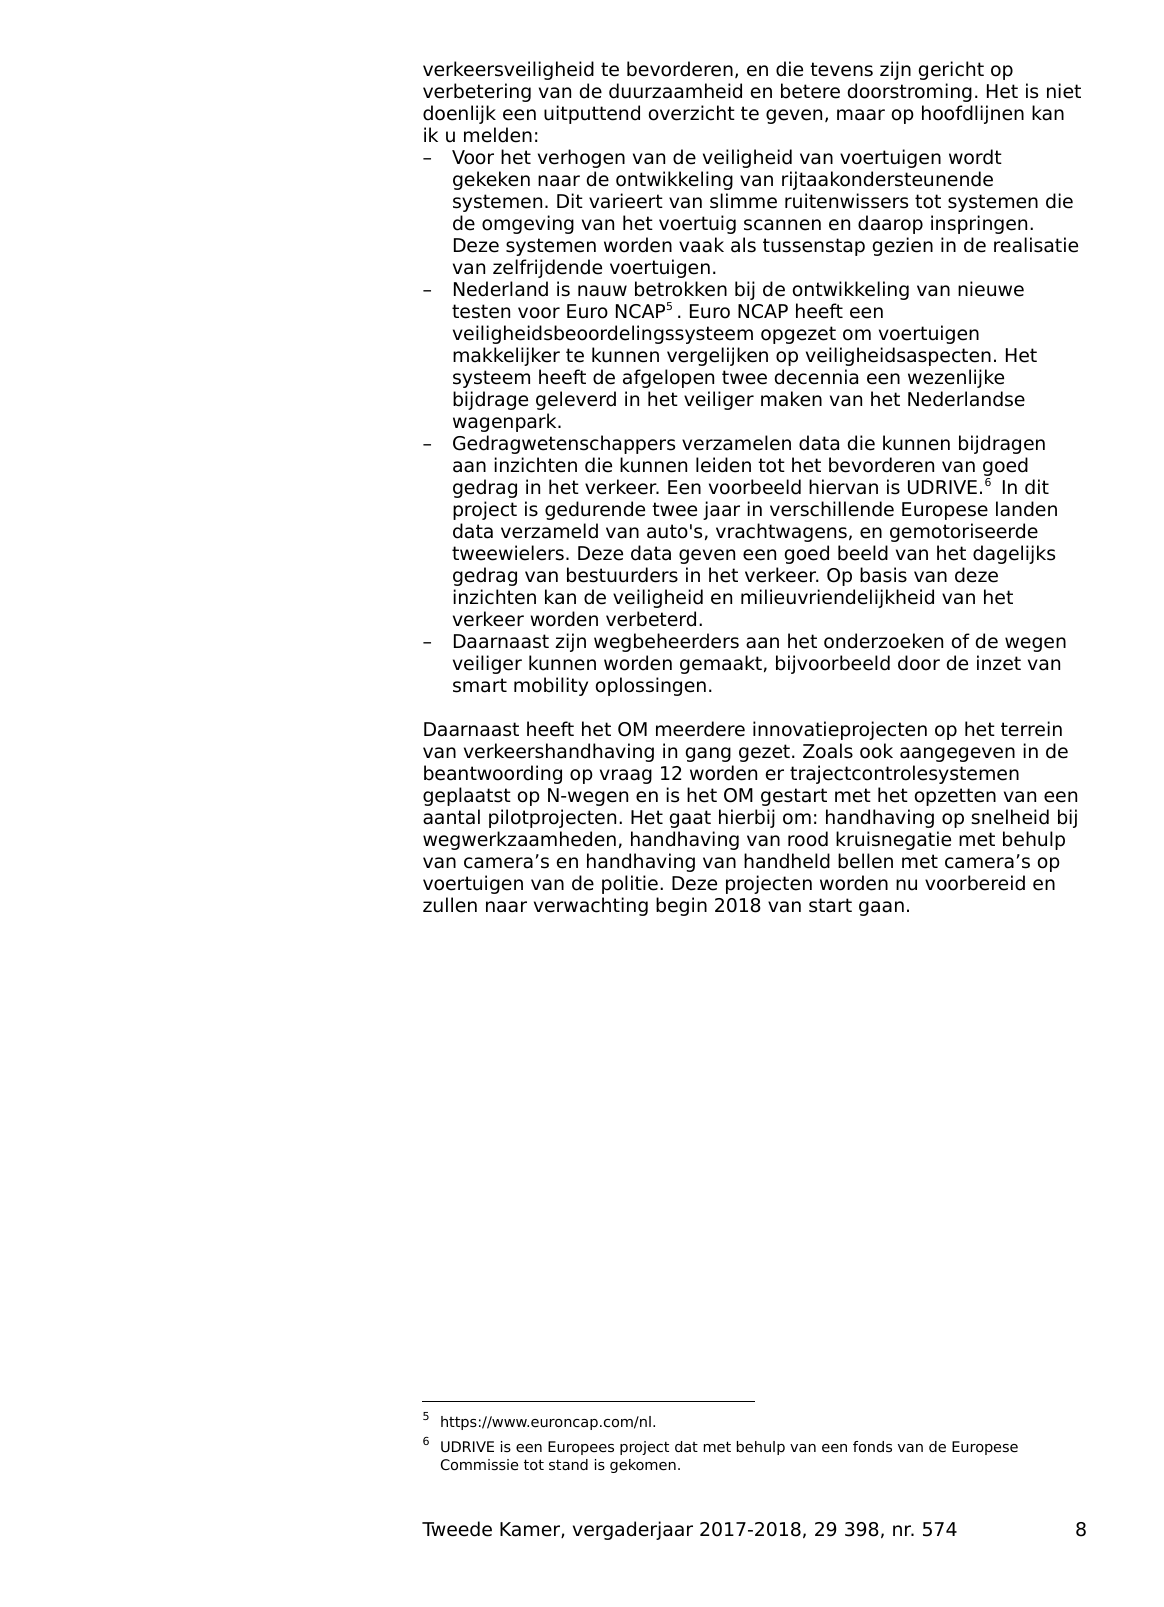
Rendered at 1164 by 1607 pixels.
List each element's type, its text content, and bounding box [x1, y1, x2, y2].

text Daarnaast heeft het OM meerdere innovatieprojecten op het terrein van verkeershandhaving in gang gezet. Zoals ook aangegeven in de beantwoording op vraag 12 worden er trajectcontrolesystemen geplaatst op N-wegen en is het OM gestart met het opzetten van een aantal pilotprojecten. Het gaat hierbij om: handhaving op snelheid bij wegwerkzaamheden, handhaving van rood kruisnegatie met behulp van camera’s en handhaving van handheld bellen met camera’s op voertuigen van de politie. Deze projecten worden nu voorbereid en zullen naar verwachting begin 2018 van start gaan. [422, 719, 1087, 916]
text – Nederland is nauw betrokken bij de ontwikkeling van nieuwe testen voor Euro NCAP. Euro NCAP heeft een veiligheidsbeoordelingssysteem opgezet om voertuigen makkelijker te kunnen vergelijken op veiligheidsaspecten. Het systeem heeft de afgelopen twee decennia een wezenlijke bijdrage geleverd in het veiliger maken van het Nederlandse wagenpark. [422, 279, 1087, 433]
text verkeersveiligheid te bevorderen, en die tevens zijn gericht op verbetering van de duurzaamheid en betere doorstroming. Het is niet doenlijk een uitputtend overzicht te geven, maar op hoofdlijnen kan ik u melden: [422, 59, 1087, 147]
text – Daarnaast zijn wegbeheerders aan het onderzoeken of de wegen veiliger kunnen worden gemaakt, bijvoorbeeld door de inzet van smart mobility oplossingen. [422, 631, 1087, 696]
text UDRIVE is een Europees project dat met behulp van een fonds van de Europese Commissie tot stand is gekomen. [422, 1435, 1087, 1474]
text – Voor het verhogen van de veiligheid van voertuigen wordt gekeken naar de ontwikkeling van rijtaakondersteunende systemen. Dit varieert van slimme ruitenwissers tot systemen die de omgeving van het voertuig scannen en daarop inspringen. Deze systemen worden vaak als tussenstap gezien in de realisatie van zelfrijdende voertuigen. [422, 147, 1087, 279]
text https://www.euroncap.com/nl. [422, 1410, 1087, 1432]
text – Gedragwetenschappers verzamelen data die kunnen bijdragen aan inzichten die kunnen leiden tot het bevorderen van goed gedrag in het verkeer. Een voorbeeld hiervan is UDRIVE. In dit project is gedurende twee jaar in verschillende Europese landen data verzameld van auto's, vrachtwagens, en gemotoriseerde tweewielers. Deze data geven een goed beeld van het dagelijks gedrag van bestuurders in het verkeer. Op basis van deze inzichten kan de veiligheid en milieuvriendelijkheid van het verkeer worden verbeterd. [422, 433, 1087, 631]
